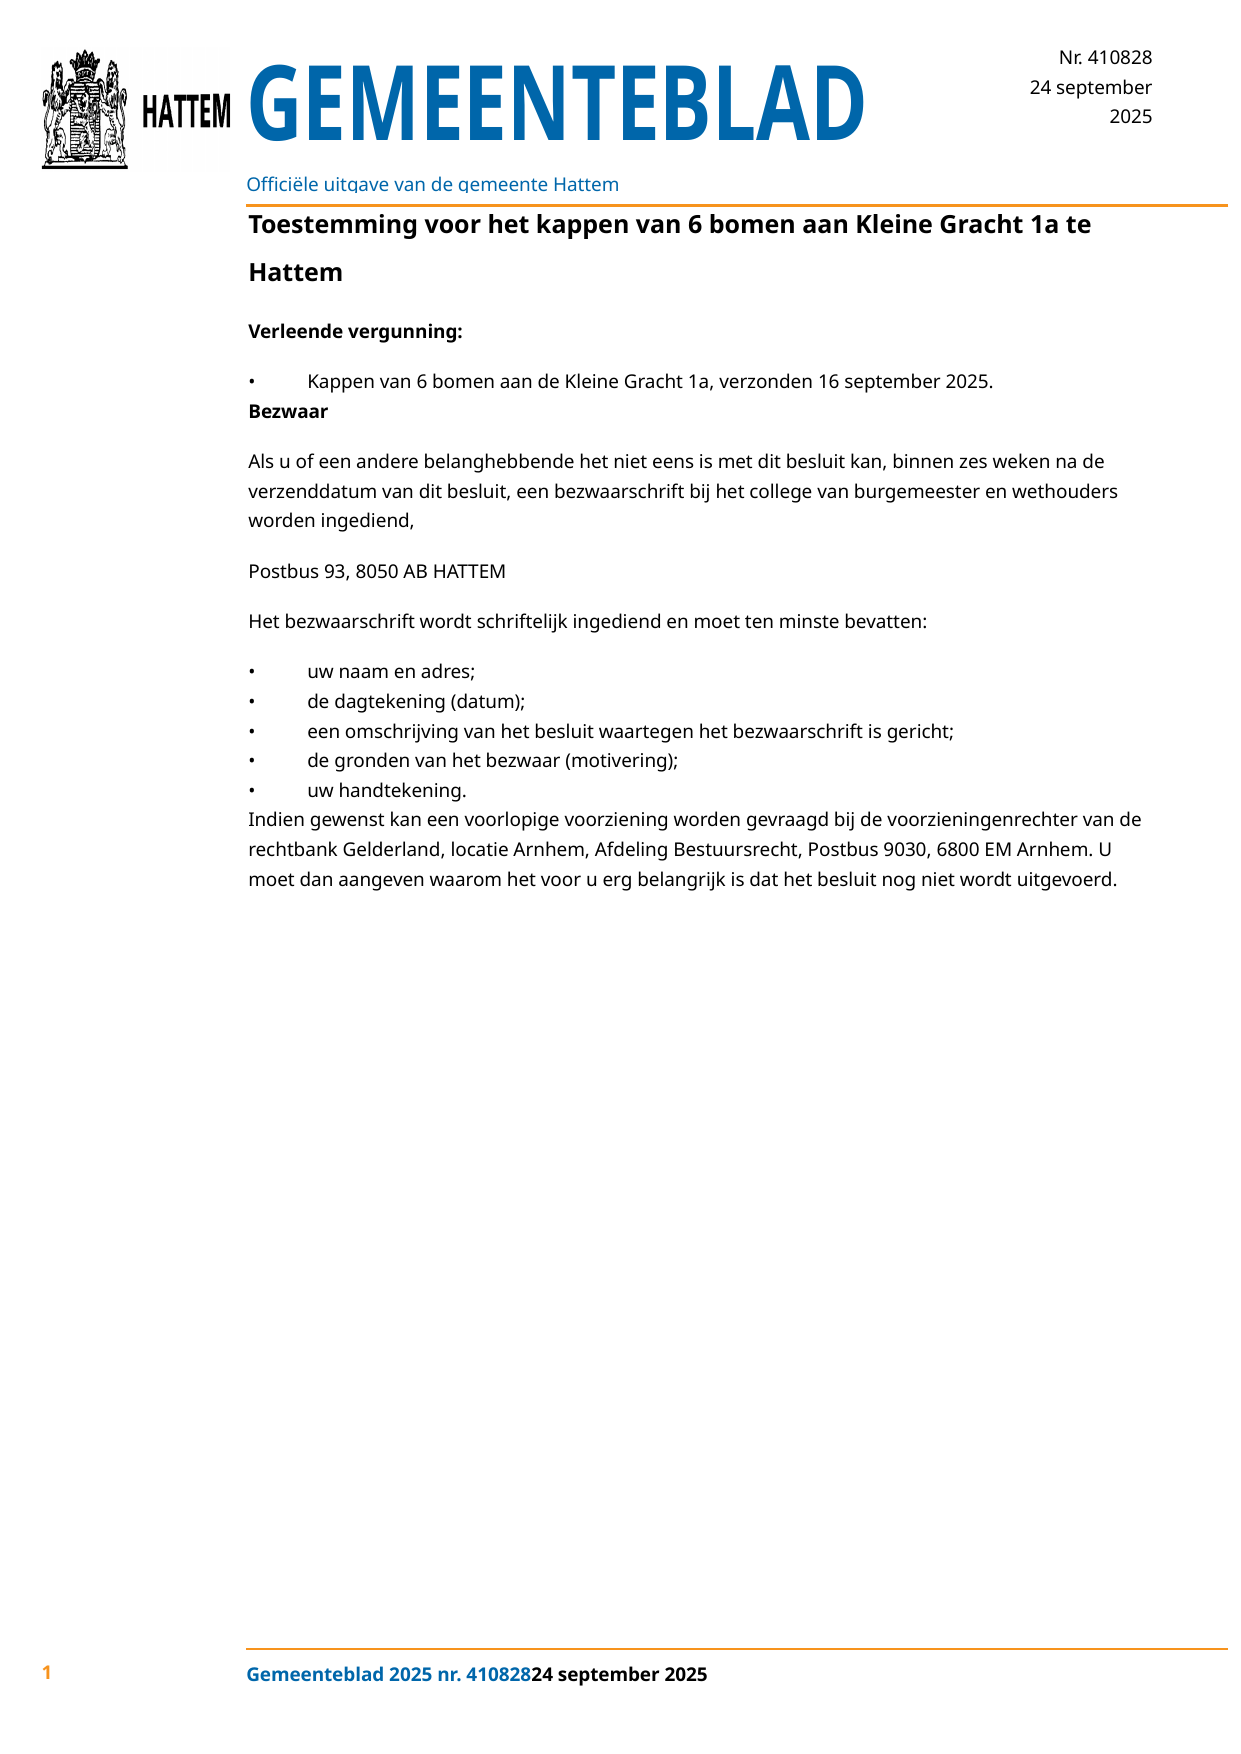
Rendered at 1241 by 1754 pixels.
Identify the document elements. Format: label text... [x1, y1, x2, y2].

text Postbus 93, 8050 AB HATTEM [248, 558, 1152, 584]
list de gronden van het bezwaar (motivering); [248, 747, 1152, 773]
list een omschrijving van het besluit waartegen het bezwaarschrift is gericht; [248, 718, 1152, 744]
picture [41, 47, 231, 172]
text Bezwaar [248, 398, 1152, 424]
text Verleende vergunning: [248, 318, 1152, 344]
list uw handtekening. [248, 777, 1152, 803]
list uw naam en adres; [248, 659, 1152, 684]
text Toestemming voor het kappen van 6 bomen aan Kleine Gracht 1a te Hattem [248, 207, 1152, 288]
text Als u of een andere belanghebbende het niet eens is met dit besluit kan, binnen zes weken na de verzenddatum van dit besluit, een bezwaarschrift bij het college van burgemeester en wethouders worden ingediend, [248, 448, 1152, 533]
list Kappen van 6 bomen aan de Kleine Gracht 1a, verzonden 16 september 2025. [248, 368, 1152, 394]
text Indien gewenst kan een voorlopige voorziening worden gevraagd bij de voorzieningenrechter van de rechtbank Gelderland, locatie Arnhem, Afdeling Bestuursrecht, Postbus 9030, 6800 EM Arnhem. U moet dan aangeven waarom het voor u erg belangrijk is dat het besluit nog niet wordt uitgevoerd. [248, 807, 1152, 892]
list de dagtekening (datum); [248, 688, 1152, 714]
text Het bezwaarschrift wordt schriftelijk ingediend en moet ten minste bevatten: [248, 608, 1152, 634]
